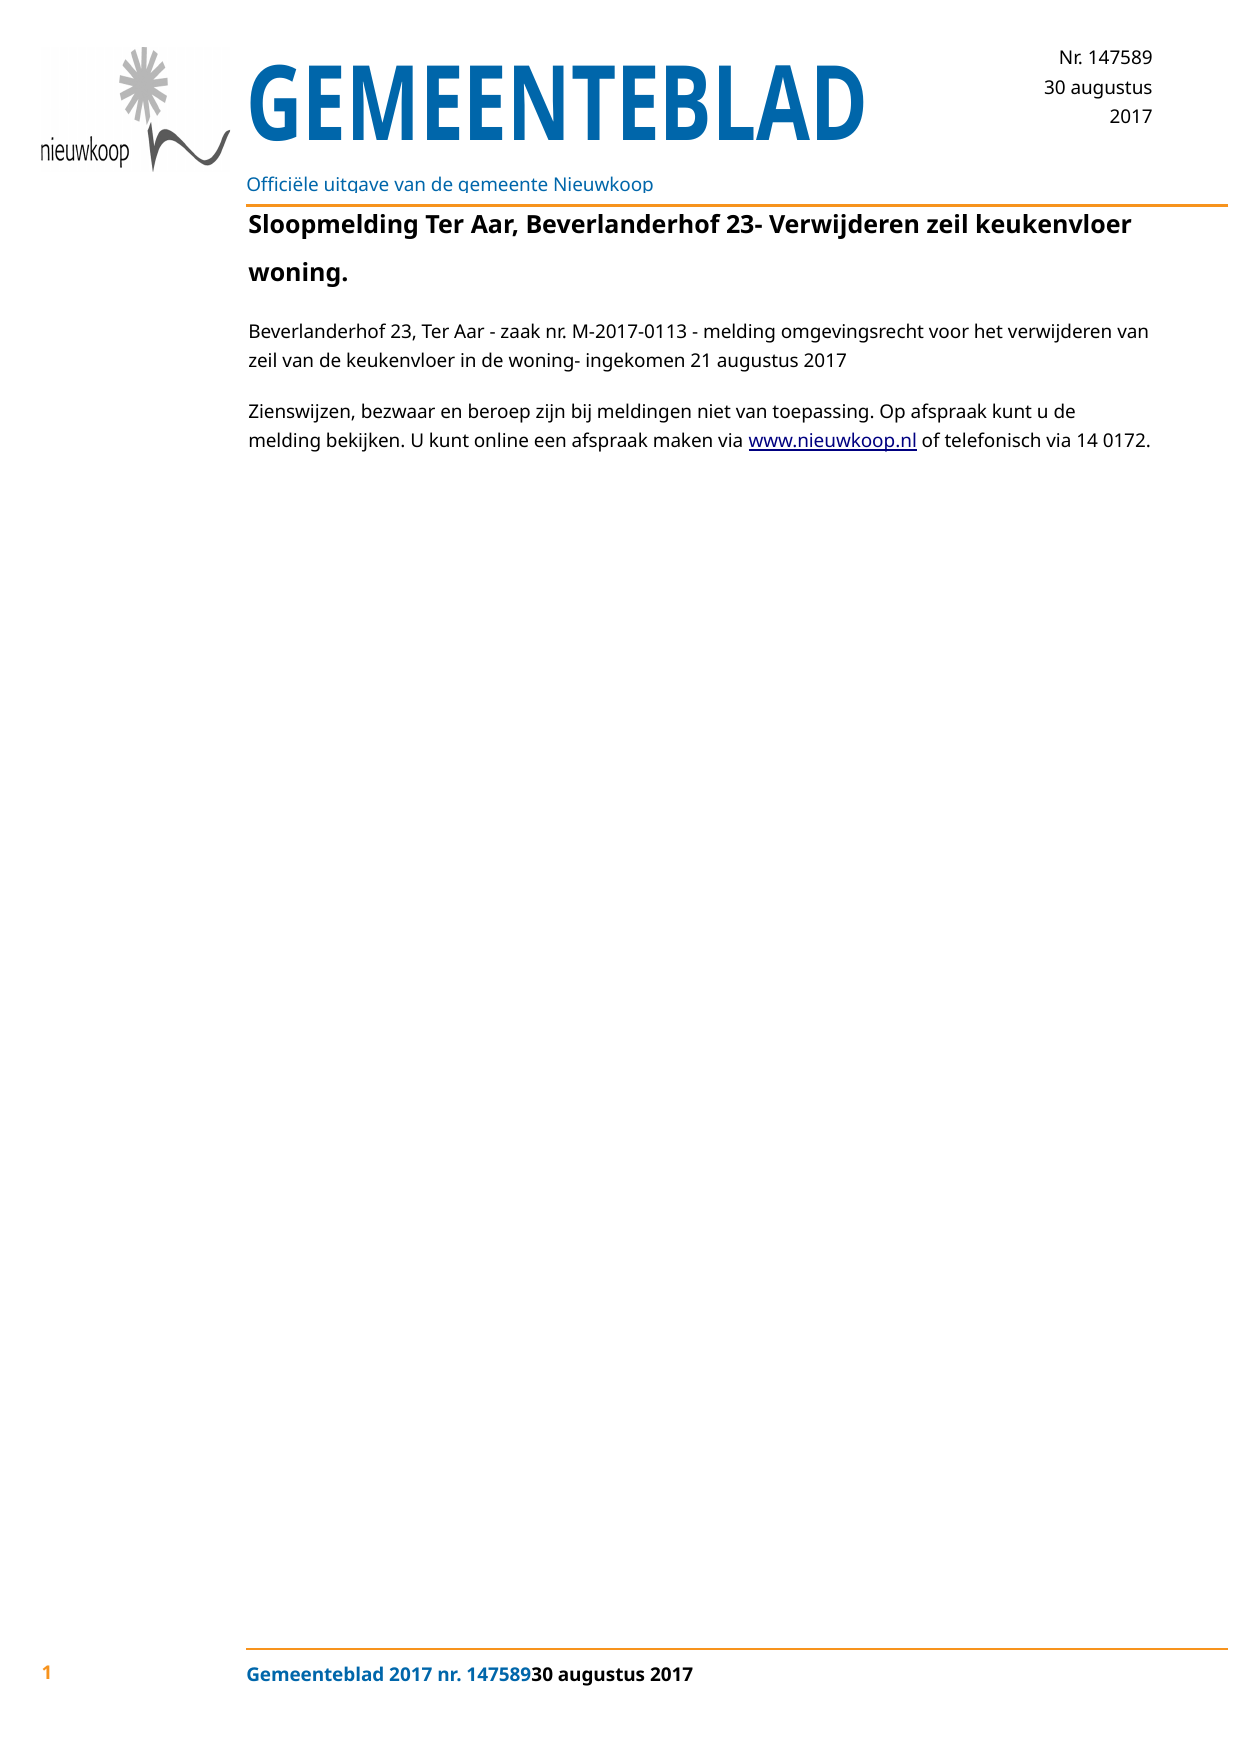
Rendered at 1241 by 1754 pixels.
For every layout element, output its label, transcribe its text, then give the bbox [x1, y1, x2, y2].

text Zienswijzen, bezwaar en beroep zijn bij meldingen niet van toepassing. Op afspraak kunt u de melding bekijken. U kunt online een afspraak maken via www.nieuwkoop.nl of telefonisch via 14 0172. [248, 398, 1152, 453]
text Beverlanderhof 23, Ter Aar - zaak nr. M-2017-0113 - melding omgevingsrecht voor het verwijderen van zeil van de keukenvloer in de woning- ingekomen 21 augustus 2017 [248, 318, 1152, 373]
picture [41, 47, 231, 172]
text Sloopmelding Ter Aar, Beverlanderhof 23- Verwijderen zeil keukenvloer woning. [248, 207, 1152, 288]
